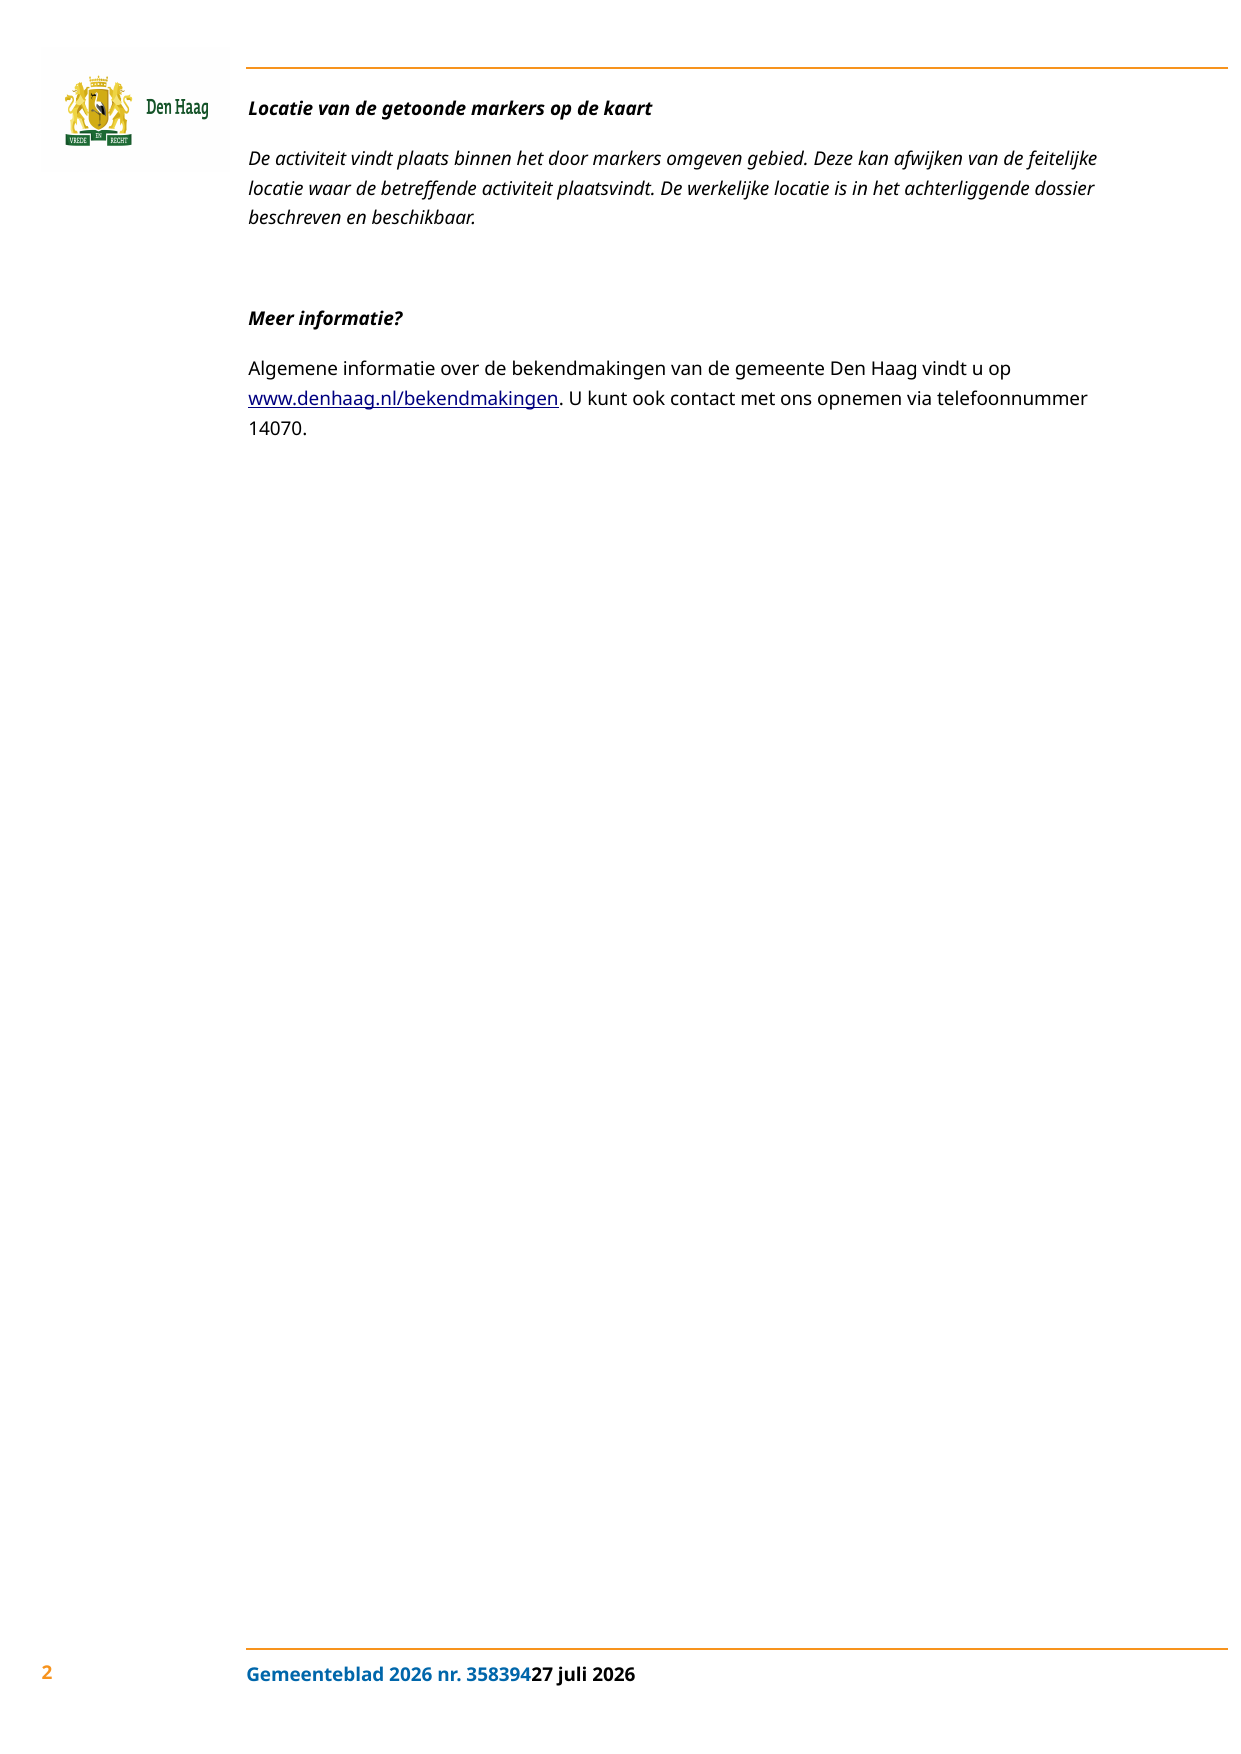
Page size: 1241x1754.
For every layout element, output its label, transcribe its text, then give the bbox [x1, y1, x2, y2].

text Locatie van de getoonde markers op de kaart [248, 95, 1152, 121]
picture [41, 47, 231, 172]
text Meer informatie? [248, 305, 1152, 331]
text Algemene informatie over de bekendmakingen van de gemeente Den Haag vindt u op www.denhaag.nl/bekendmakingen. U kunt ook contact met ons opnemen via telefoonnummer 14070. [248, 356, 1152, 441]
text De activiteit vindt plaats binnen het door markers omgeven gebied. Deze kan afwijken van de feitelijke locatie waar de betreffende activiteit plaatsvindt. De werkelijke locatie is in het achterliggende dossier beschreven en beschikbaar. [248, 145, 1152, 230]
